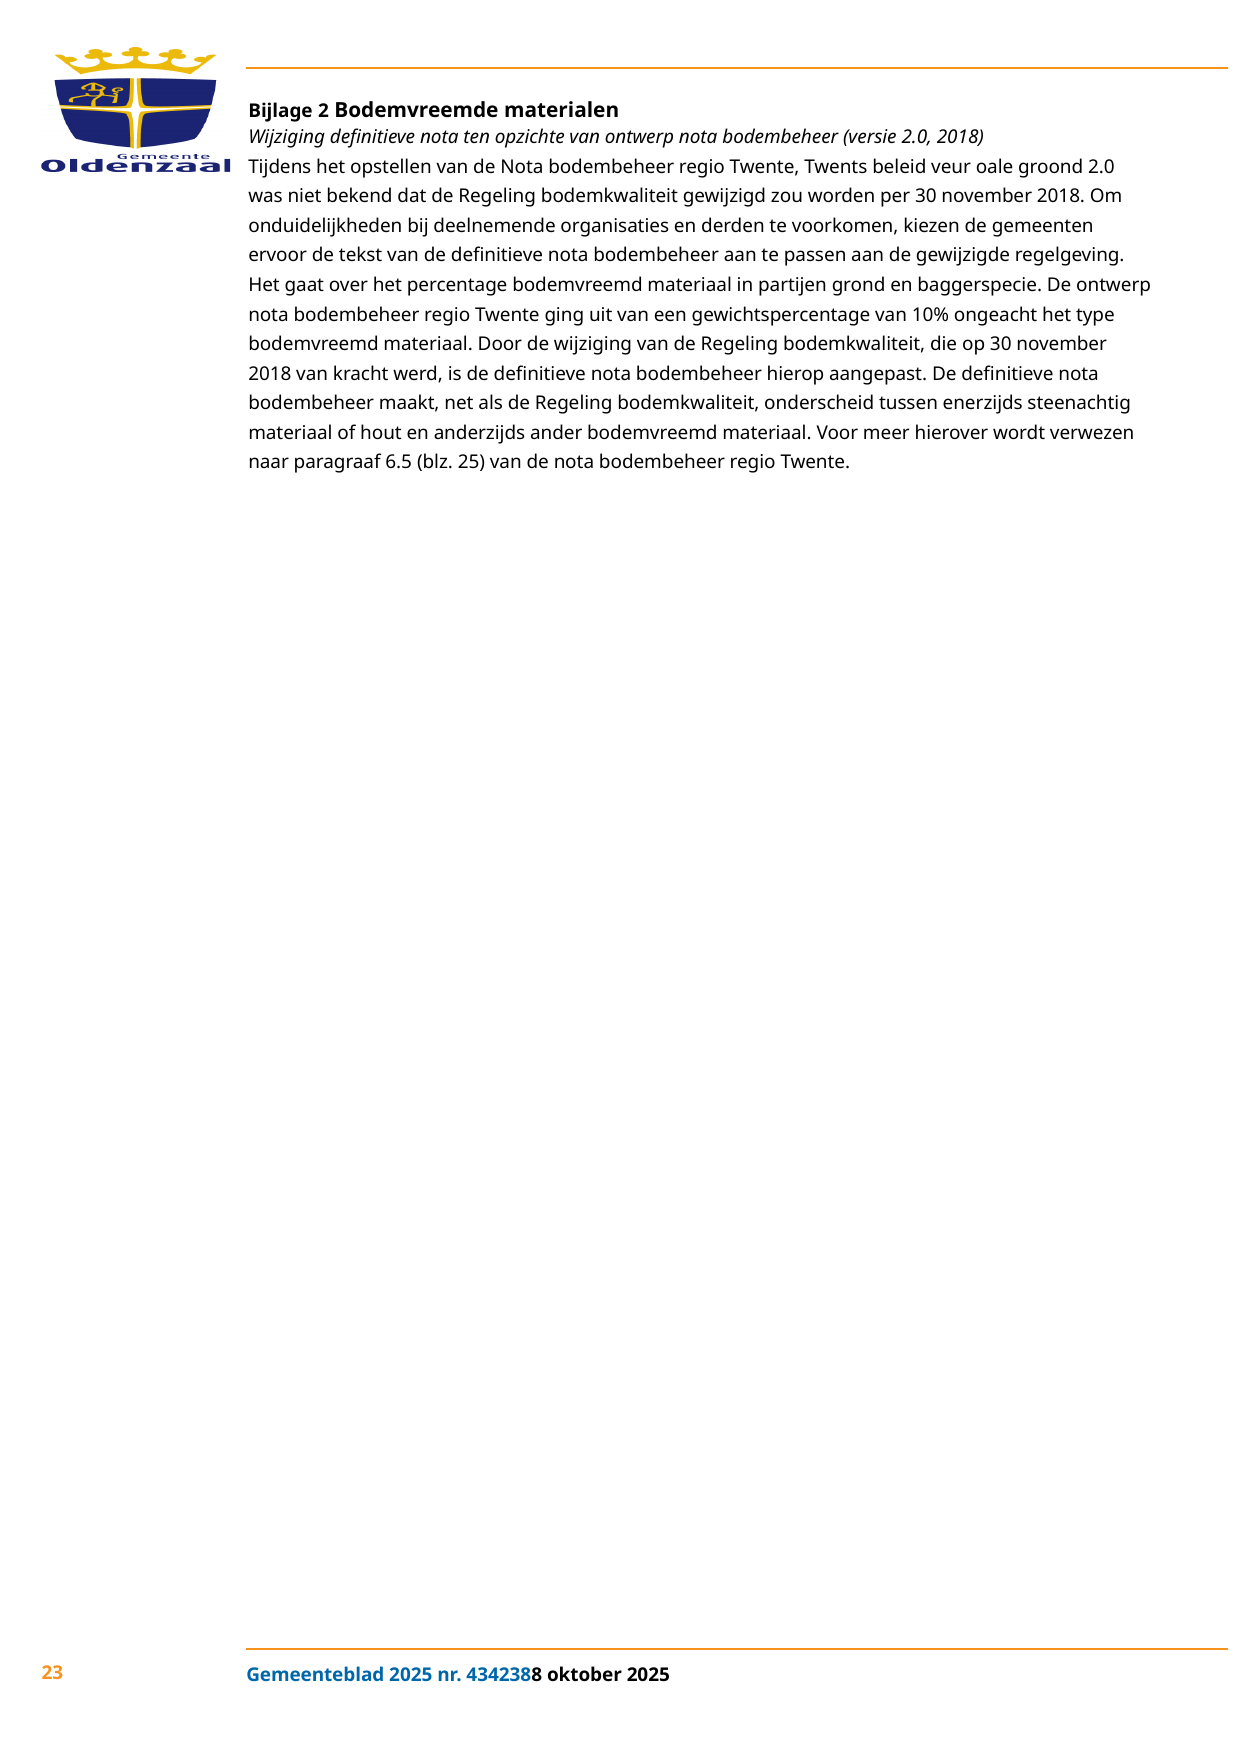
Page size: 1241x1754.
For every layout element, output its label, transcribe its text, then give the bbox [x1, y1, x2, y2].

picture [41, 47, 231, 172]
text Wijziging definitieve nota ten opzichte van ontwerp nota bodembeheer (versie 2.0, 2018) [248, 123, 1152, 149]
text Tijdens het opstellen van de Nota bodembeheer regio Twente, Twents beleid veur oale groond 2.0 was niet bekend dat de Regeling bodemkwaliteit gewijzigd zou worden per 30 november 2018. Om onduidelijkheden bij deelnemende organisaties en derden te voorkomen, kiezen de gemeenten ervoor de tekst van de definitieve nota bodembeheer aan te passen aan de gewijzigde regelgeving. Het gaat over het percentage bodemvreemd materiaal in partijen grond en baggerspecie. De ontwerp nota bodembeheer regio Twente ging uit van een gewichtspercentage van 10% ongeacht het type bodemvreemd materiaal. Door de wijziging van de Regeling bodemkwaliteit, die op 30 november 2018 van kracht werd, is de definitieve nota bodembeheer hierop aangepast. De definitieve nota bodembeheer maakt, net als de Regeling bodemkwaliteit, onderscheid tussen enerzijds steenachtig materiaal of hout en anderzijds ander bodemvreemd materiaal. Voor meer hierover wordt verwezen naar paragraaf 6.5 (blz. 25) van de nota bodembeheer regio Twente. [248, 153, 1152, 474]
text Bijlage 2 Bodemvreemde materialen [248, 95, 1152, 123]
